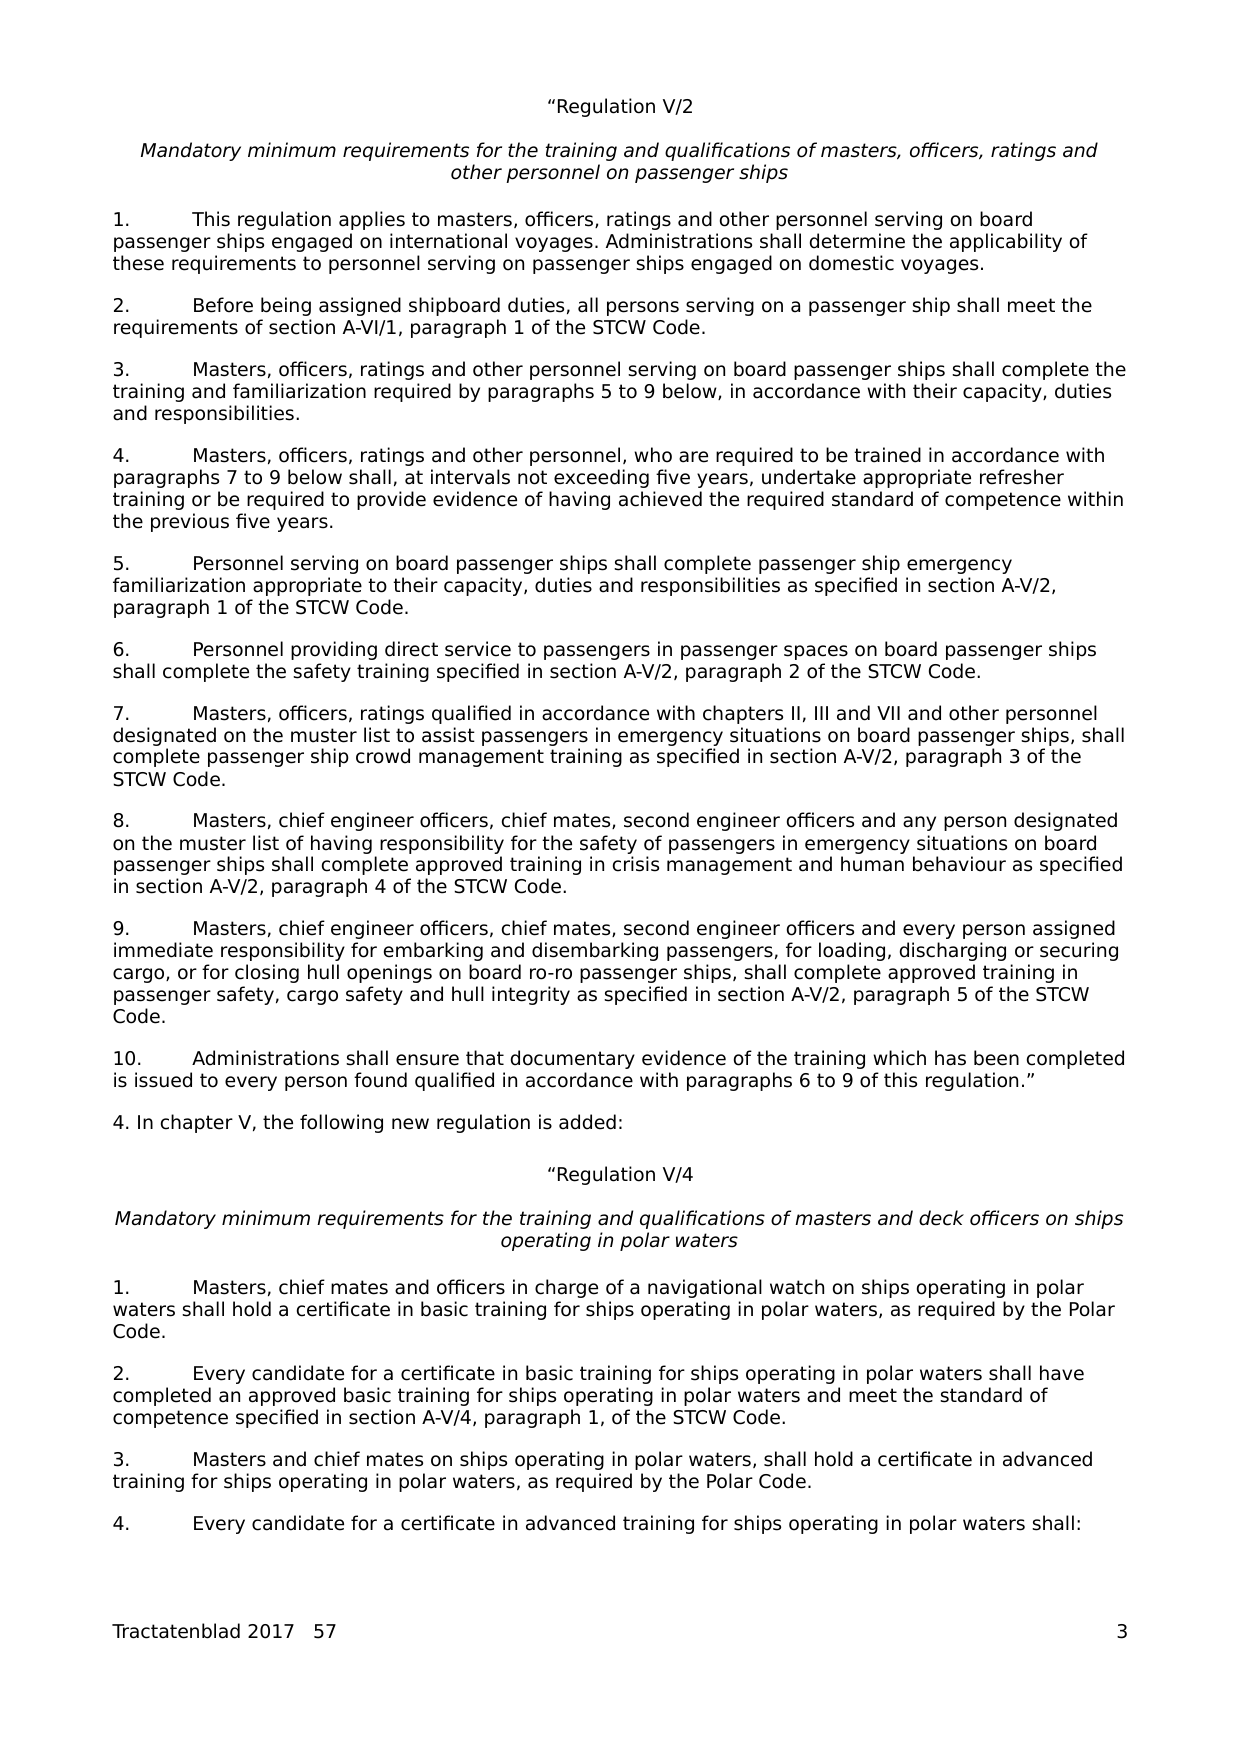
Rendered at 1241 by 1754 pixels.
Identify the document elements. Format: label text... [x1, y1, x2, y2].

text 10. Administrations shall ensure that documentary evidence of the training which has been completed is issued to every person found qualified in accordance with paragraphs 6 to 9 of this regulation.” [112, 1048, 1128, 1092]
text 6. Personnel providing direct service to passengers in passenger spaces on board passenger ships shall complete the safety training specified in section A-V/2, paragraph 2 of the STCW Code. [112, 638, 1128, 682]
text 9. Masters, chief engineer officers, chief mates, second engineer officers and every person assigned immediate responsibility for embarking and disembarking passengers, for loading, discharging or securing cargo, or for closing hull openings on board ro-ro passenger ships, shall complete approved training in passenger safety, cargo safety and hull integrity as specified in section A-V/2, paragraph 5 of the STCW Code. [112, 918, 1128, 1028]
text 4. In chapter V, the following new regulation is added: [112, 1112, 1128, 1134]
text 1. This regulation applies to masters, officers, ratings and other personnel serving on board passenger ships engaged on international voyages. Administrations shall determine the applicability of these requirements to personnel serving on passenger ships engaged on domestic voyages. [112, 209, 1128, 275]
text 2. Every candidate for a certificate in basic training for ships operating in polar waters shall have completed an approved basic training for ships operating in polar waters and meet the standard of competence specified in section A-V/4, paragraph 1, of the STCW Code. [112, 1363, 1128, 1429]
subtitle “Regulation V/2 Mandatory minimum requirements for the training and qualifications of masters, officers, ratings and other personnel on passenger ships [112, 96, 1128, 184]
subtitle “Regulation V/4 Mandatory minimum requirements for the training and qualifications of masters and deck officers on ships operating in polar waters [112, 1164, 1128, 1252]
text 4. Every candidate for a certificate in advanced training for ships operating in polar waters shall: [112, 1513, 1128, 1535]
text 4. Masters, officers, ratings and other personnel, who are required to be trained in accordance with paragraphs 7 to 9 below shall, at intervals not exceeding five years, undertake appropriate refresher training or be required to provide evidence of having achieved the required standard of competence within the previous five years. [112, 445, 1128, 533]
text 8. Masters, chief engineer officers, chief mates, second engineer officers and any person designated on the muster list of having responsibility for the safety of passengers in emergency situations on board passenger ships shall complete approved training in crisis management and human behaviour as specified in section A-V/2, paragraph 4 of the STCW Code. [112, 810, 1128, 898]
text 7. Masters, officers, ratings qualified in accordance with chapters II, III and VII and other personnel designated on the muster list to assist passengers in emergency situations on board passenger ships, shall complete passenger ship crowd management training as specified in section A-V/2, paragraph 3 of the STCW Code. [112, 702, 1128, 790]
text 1. Masters, chief mates and officers in charge of a navigational watch on ships operating in polar waters shall hold a certificate in basic training for ships operating in polar waters, as required by the Polar Code. [112, 1277, 1128, 1343]
text 2. Before being assigned shipboard duties, all persons serving on a passenger ship shall meet the requirements of section A-VI/1, paragraph 1 of the STCW Code. [112, 295, 1128, 339]
text 3. Masters and chief mates on ships operating in polar waters, shall hold a certificate in advanced training for ships operating in polar waters, as required by the Polar Code. [112, 1449, 1128, 1493]
text 5. Personnel serving on board passenger ships shall complete passenger ship emergency familiarization appropriate to their capacity, duties and responsibilities as specified in section A-V/2, paragraph 1 of the STCW Code. [112, 553, 1128, 618]
text 3. Masters, officers, ratings and other personnel serving on board passenger ships shall complete the training and familiarization required by paragraphs 5 to 9 below, in accordance with their capacity, duties and responsibilities. [112, 359, 1128, 425]
